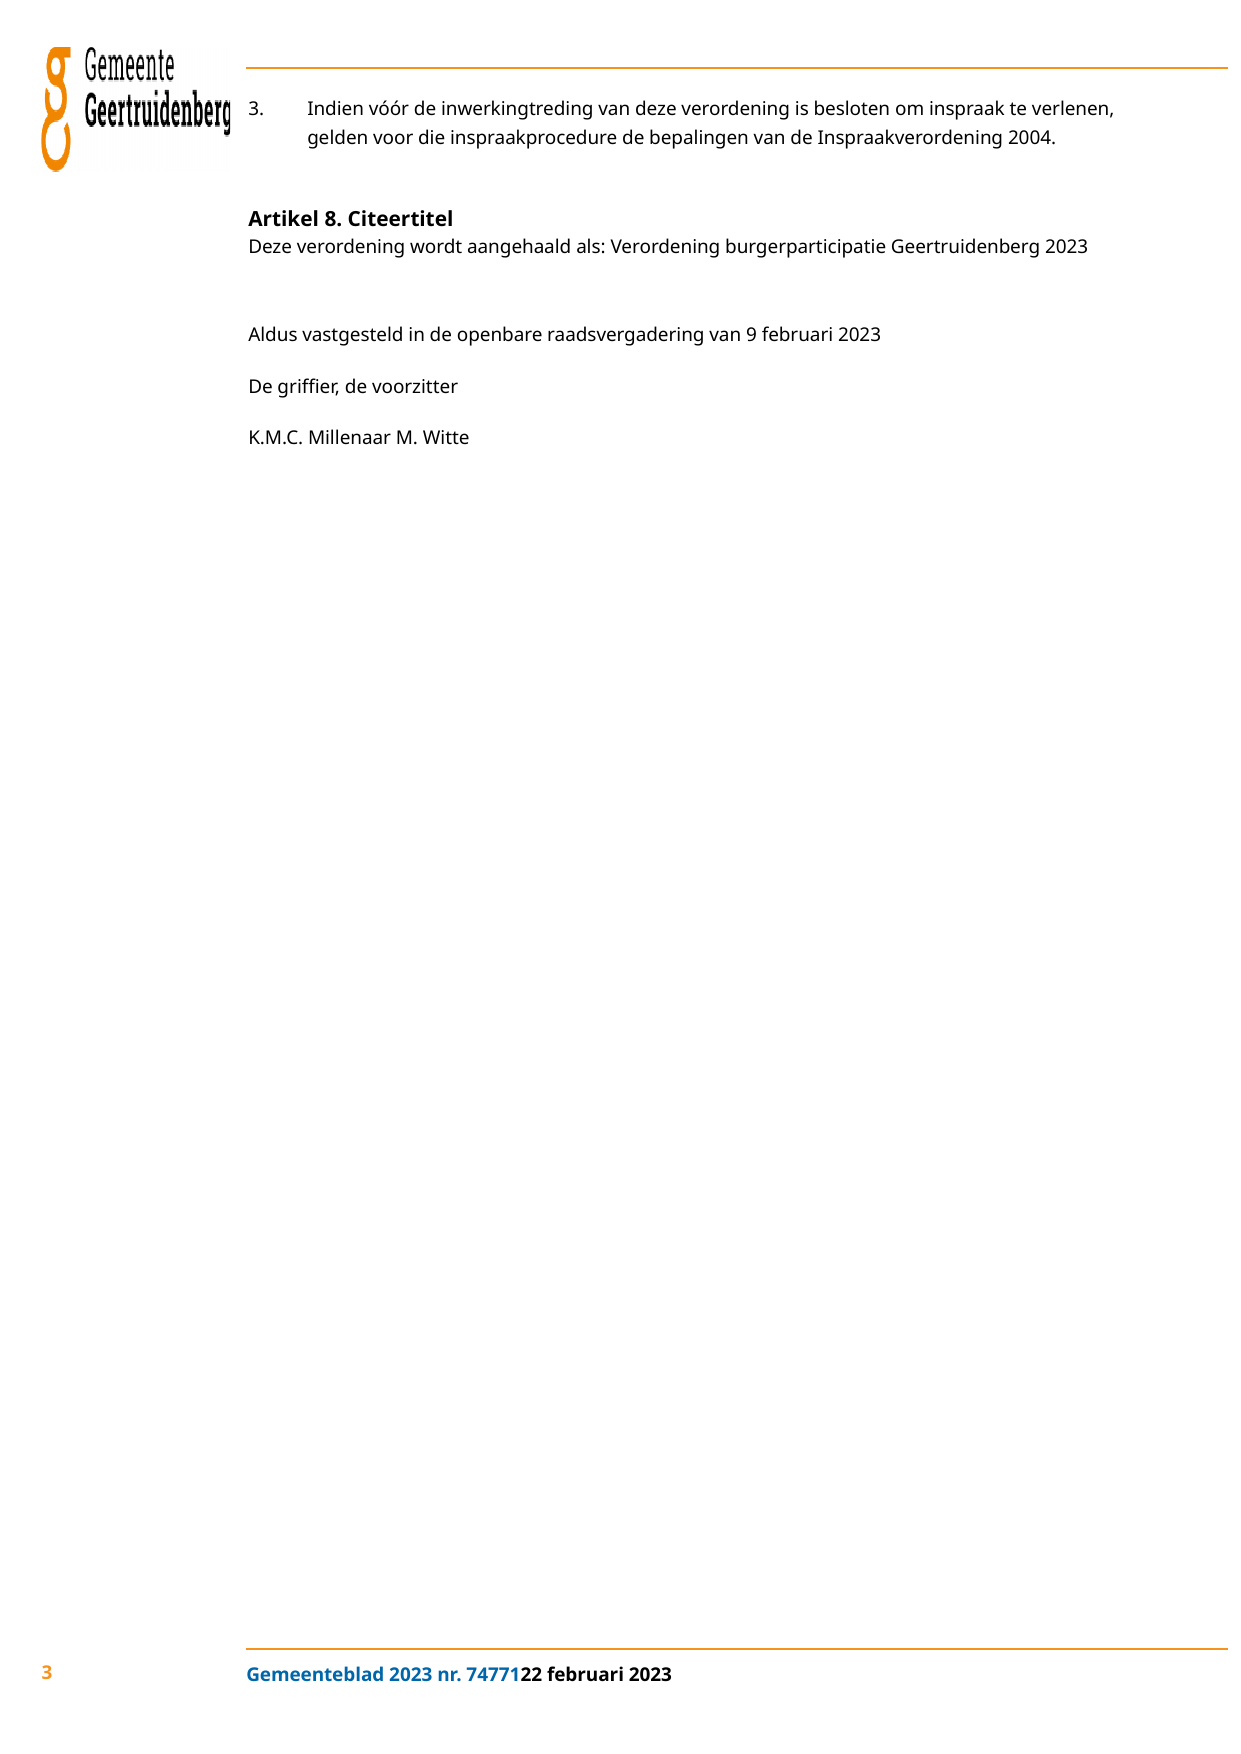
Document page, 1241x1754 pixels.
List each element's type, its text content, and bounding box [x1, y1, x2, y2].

picture [41, 47, 231, 172]
list Indien vóór de inwerkingtreding van deze verordening is besloten om inspraak te verlenen, gelden voor die inspraakprocedure de bepalingen van de Inspraakverordening 2004. [248, 95, 1152, 150]
text K.M.C. Millenaar M. Witte [248, 424, 1152, 450]
text Aldus vastgesteld in de openbare raadsvergadering van 9 februari 2023 [248, 322, 1152, 347]
text Artikel 8. Citeertitel [248, 204, 1152, 233]
text Deze verordening wordt aangehaald als: Verordening burgerparticipatie Geertruidenberg 2023 [248, 233, 1152, 258]
text De griffier, de voorzitter [248, 373, 1152, 399]
